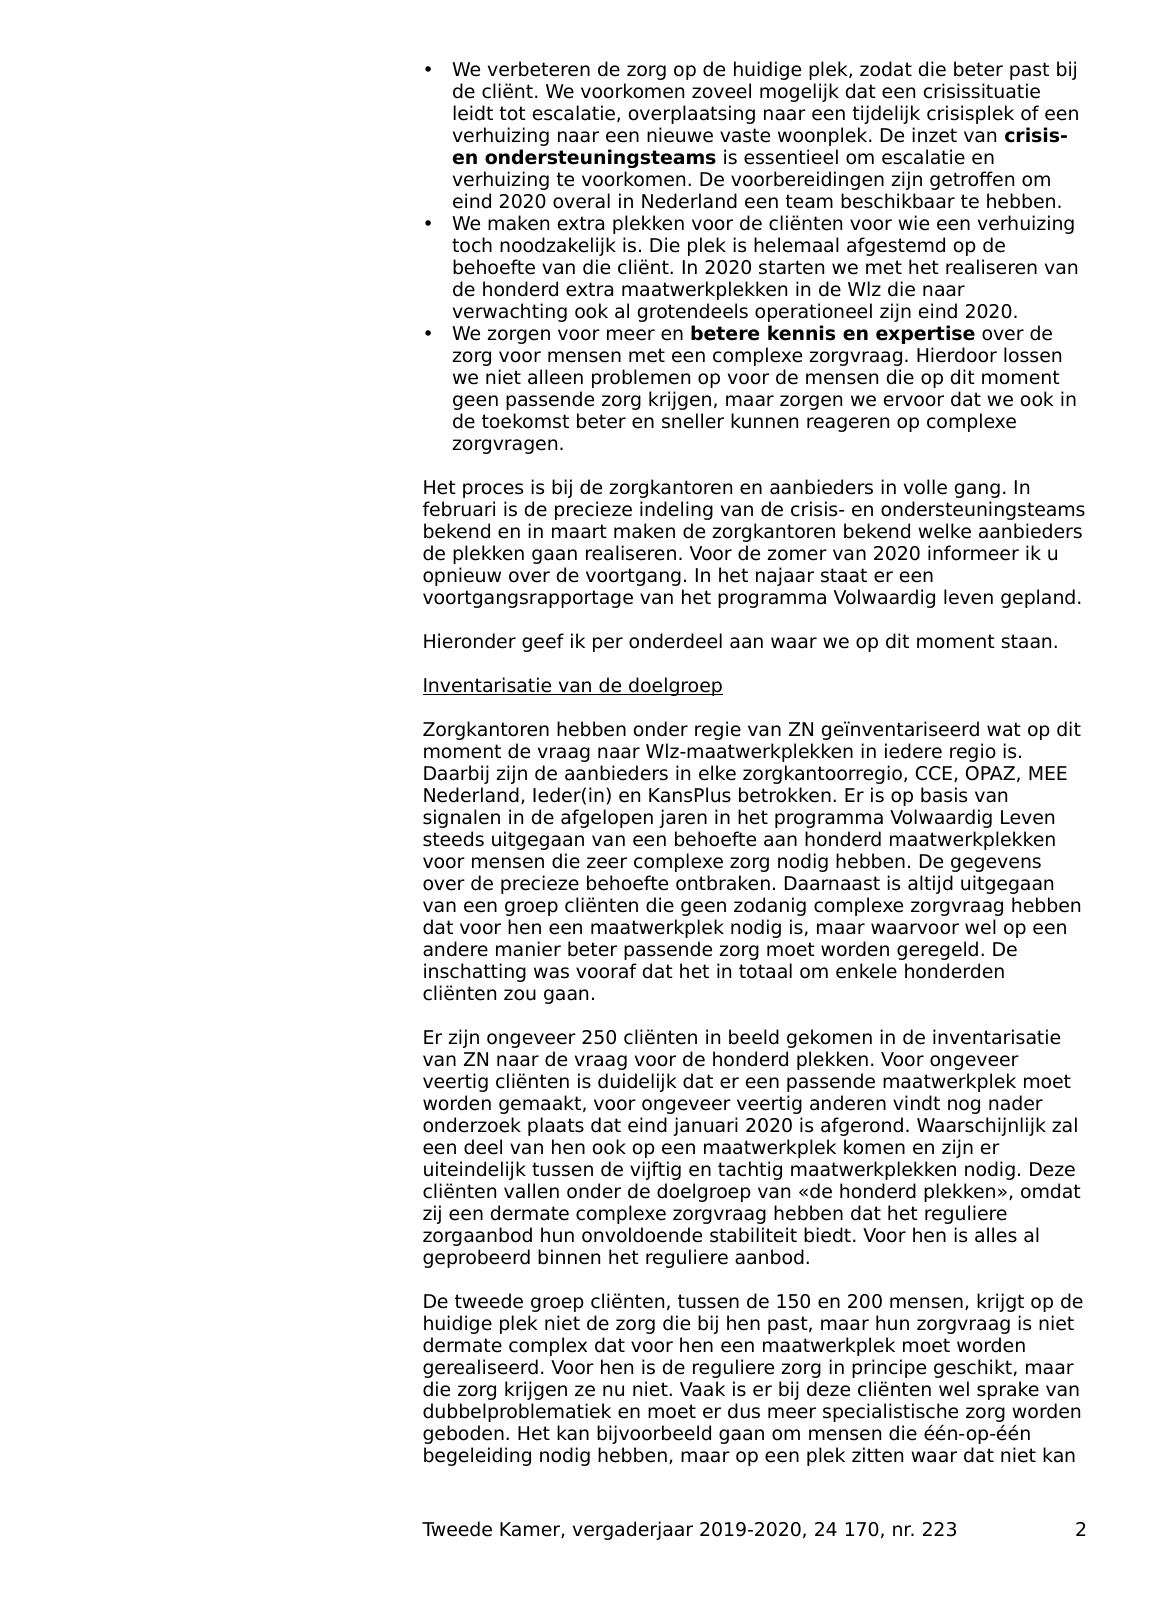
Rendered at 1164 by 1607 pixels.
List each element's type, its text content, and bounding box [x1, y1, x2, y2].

text Hieronder geef ik per onderdeel aan waar we op dit moment staan. [422, 631, 1087, 653]
text De tweede groep cliënten, tussen de 150 en 200 mensen, krijgt op de huidige plek niet de zorg die bij hen past, maar hun zorgvraag is niet dermate complex dat voor hen een maatwerkplek moet worden gerealiseerd. Voor hen is de reguliere zorg in principe geschikt, maar die zorg krijgen ze nu niet. Vaak is er bij deze cliënten wel sprake van dubbelproblematiek en moet er dus meer specialistische zorg worden geboden. Het kan bijvoorbeeld gaan om mensen die één-op-één begeleiding nodig hebben, maar op een plek zitten waar dat niet kan [422, 1291, 1087, 1467]
text • We verbeteren de zorg op de huidige plek, zodat die beter past bij de cliënt. We voorkomen zoveel mogelijk dat een crisissituatie leidt tot escalatie, overplaatsing naar een tijdelijk crisisplek of een verhuizing naar een nieuwe vaste woonplek. De inzet van crisis- en ondersteuningsteams is essentieel om escalatie en verhuizing te voorkomen. De voorbereidingen zijn getroffen om eind 2020 overal in Nederland een team beschikbaar te hebben. [422, 59, 1087, 213]
text • We maken extra plekken voor de cliënten voor wie een verhuizing toch noodzakelijk is. Die plek is helemaal afgestemd op de behoefte van die cliënt. In 2020 starten we met het realiseren van de honderd extra maatwerkplekken in de Wlz die naar verwachting ook al grotendeels operationeel zijn eind 2020. [422, 213, 1087, 323]
text Er zijn ongeveer 250 cliënten in beeld gekomen in de inventarisatie van ZN naar de vraag voor de honderd plekken. Voor ongeveer veertig cliënten is duidelijk dat er een passende maatwerkplek moet worden gemaakt, voor ongeveer veertig anderen vindt nog nader onderzoek plaats dat eind januari 2020 is afgerond. Waarschijnlijk zal een deel van hen ook op een maatwerkplek komen en zijn er uiteindelijk tussen de vijftig en tachtig maatwerkplekken nodig. Deze cliënten vallen onder de doelgroep van «de honderd plekken», omdat zij een dermate complexe zorgvraag hebben dat het reguliere zorgaanbod hun onvoldoende stabiliteit biedt. Voor hen is alles al geprobeerd binnen het reguliere aanbod. [422, 1027, 1087, 1269]
text Het proces is bij de zorgkantoren en aanbieders in volle gang. In februari is de precieze indeling van de crisis- en ondersteuningsteams bekend en in maart maken de zorgkantoren bekend welke aanbieders de plekken gaan realiseren. Voor de zomer van 2020 informeer ik u opnieuw over de voortgang. In het najaar staat er een voortgangsrapportage van het programma Volwaardig leven gepland. [422, 477, 1087, 609]
text • We zorgen voor meer en betere kennis en expertise over de zorg voor mensen met een complexe zorgvraag. Hierdoor lossen we niet alleen problemen op voor de mensen die op dit moment geen passende zorg krijgen, maar zorgen we ervoor dat we ook in de toekomst beter en sneller kunnen reageren op complexe zorgvragen. [422, 323, 1087, 455]
subtitle Inventarisatie van de doelgroep [422, 675, 1087, 697]
text Zorgkantoren hebben onder regie van ZN geïnventariseerd wat op dit moment de vraag naar Wlz-maatwerkplekken in iedere regio is. Daarbij zijn de aanbieders in elke zorgkantoorregio, CCE, OPAZ, MEE Nederland, Ieder(in) en KansPlus betrokken. Er is op basis van signalen in de afgelopen jaren in het programma Volwaardig Leven steeds uitgegaan van een behoefte aan honderd maatwerkplekken voor mensen die zeer complexe zorg nodig hebben. De gegevens over de precieze behoefte ontbraken. Daarnaast is altijd uitgegaan van een groep cliënten die geen zodanig complexe zorgvraag hebben dat voor hen een maatwerkplek nodig is, maar waarvoor wel op een andere manier beter passende zorg moet worden geregeld. De inschatting was vooraf dat het in totaal om enkele honderden cliënten zou gaan. [422, 719, 1087, 1005]
